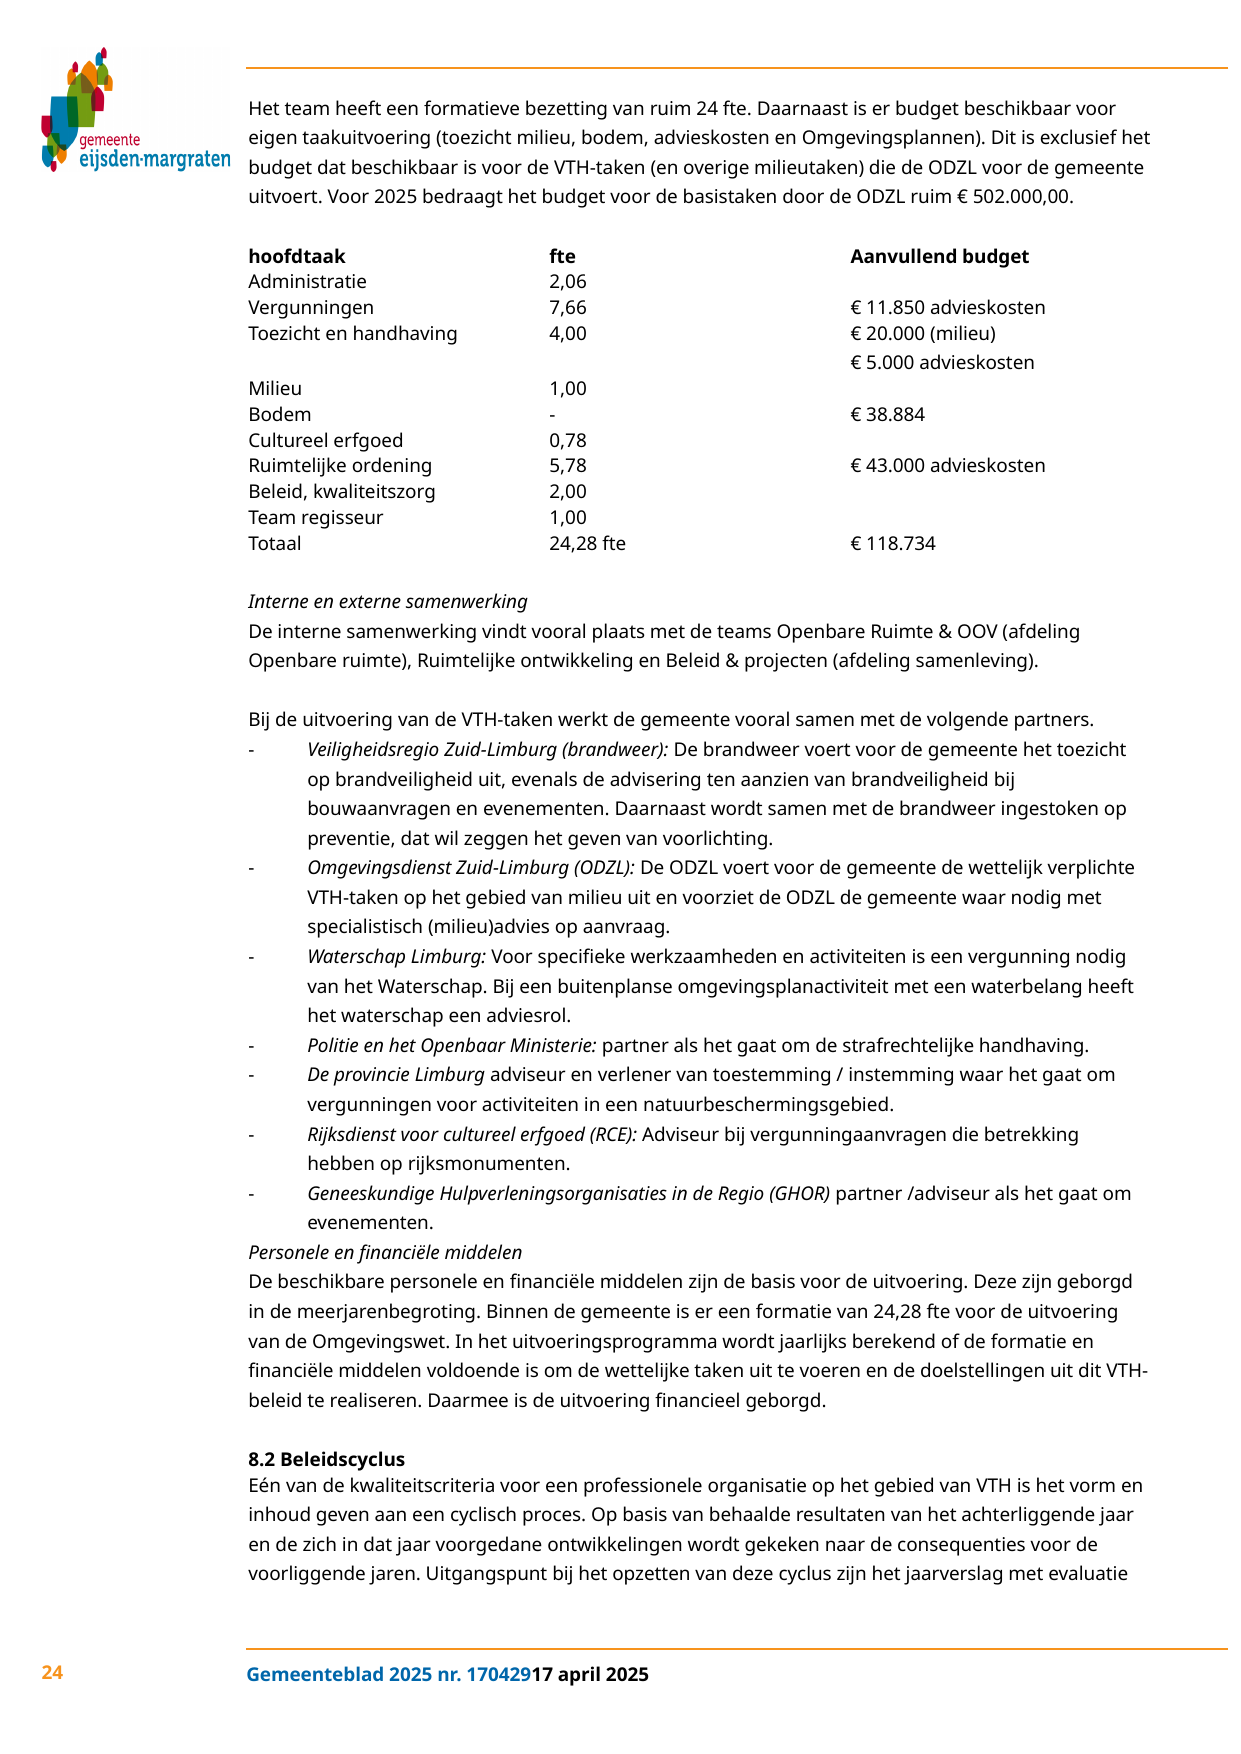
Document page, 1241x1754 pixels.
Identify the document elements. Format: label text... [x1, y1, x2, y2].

text Het team heeft een formatieve bezetting van ruim 24 fte. Daarnaast is er budget beschikbaar voor eigen taakuitvoering (toezicht milieu, bodem, advieskosten en Omgevingsplannen). Dit is exclusief het budget dat beschikbaar is voor de VTH-taken (en overige milieutaken) die de ODZL voor de gemeente uitvoert. Voor 2025 bedraagt het budget voor de basistaken door de ODZL ruim € 502.000,00. [248, 95, 1152, 209]
table_cell € 11.850 advieskosten [850, 294, 1152, 320]
table_cell Bodem [248, 401, 549, 427]
text De interne samenwerking vindt vooral plaats met de teams Openbare Ruimte & OOV (afdeling Openbare ruimte), Ruimtelijke ontwikkeling en Beleid & projecten (afdeling samenleving). [248, 618, 1152, 673]
table_cell Toezicht en handhaving [248, 320, 549, 375]
table_header Aanvullend budget [850, 243, 1152, 268]
text Interne en externe samenwerking [248, 588, 1152, 614]
list Politie en het Openbaar Ministerie: partner als het gaat om de strafrechtelijke handhaving. [248, 1032, 1152, 1058]
picture [41, 47, 231, 172]
list Veiligheidsregio Zuid-Limburg (brandweer): De brandweer voert voor de gemeente het toezicht op brandveiligheid uit, evenals de advisering ten aanzien van brandveiligheid bij bouwaanvragen en evenementen. Daarnaast wordt samen met de brandweer ingestoken op preventie, dat wil zeggen het geven van voorlichting. [248, 736, 1152, 851]
text 8.2 Beleidscyclus [248, 1446, 1152, 1472]
text De beschikbare personele en financiële middelen zijn de basis voor de uitvoering. Deze zijn geborgd in de meerjarenbegroting. Binnen de gemeente is er een formatie van 24,28 fte voor de uitvoering van de Omgevingswet. In het uitvoeringsprogramma wordt jaarlijks berekend of de formatie en financiële middelen voldoende is om de wettelijke taken uit te voeren en de doelstellingen uit dit VTH-beleid te realiseren. Daarmee is de uitvoering financieel geborgd. [248, 1269, 1152, 1413]
table_cell 1,00 [549, 504, 850, 530]
list Geneeskundige Hulpverleningsorganisaties in de Regio (GHOR) partner /adviseur als het gaat om evenementen. [248, 1180, 1152, 1235]
table_cell € 43.000 advieskosten [850, 453, 1152, 478]
table_cell € 20.000 (milieu) € 5.000 advieskosten [850, 320, 1152, 375]
table_cell Vergunningen [248, 294, 549, 320]
table_cell [850, 269, 1152, 294]
table_cell Milieu [248, 375, 549, 401]
table_header fte [549, 243, 850, 268]
table_cell 7,66 [549, 294, 850, 320]
table_cell [850, 427, 1152, 452]
table_cell € 38.884 [850, 401, 1152, 427]
list Waterschap Limburg: Voor specifieke werkzaamheden en activiteiten is een vergunning nodig van het Waterschap. Bij een buitenplanse omgevingsplanactiviteit met een waterbelang heeft het waterschap een adviesrol. [248, 943, 1152, 1028]
table_cell Beleid, kwaliteitszorg [248, 478, 549, 504]
list Omgevingsdienst Zuid-Limburg (ODZL): De ODZL voert voor de gemeente de wettelijk verplichte VTH-taken op het gebied van milieu uit en voorziet de ODZL de gemeente waar nodig met specialistisch (milieu)advies op aanvraag. [248, 854, 1152, 939]
table_cell 24,28 fte [549, 530, 850, 555]
table_cell [850, 375, 1152, 401]
table_cell 4,00 [549, 320, 850, 375]
table_header hoofdtaak [248, 243, 549, 268]
table_cell Ruimtelijke ordening [248, 453, 549, 478]
text Personele en financiële middelen [248, 1239, 1152, 1265]
table_cell 1,00 [549, 375, 850, 401]
table_cell € 118.734 [850, 530, 1152, 555]
table_cell Administratie [248, 269, 549, 294]
table_cell Totaal [248, 530, 549, 555]
table_cell 5,78 [549, 453, 850, 478]
table_cell - [549, 401, 850, 427]
table_cell [850, 504, 1152, 530]
text Eén van de kwaliteitscriteria voor een professionele organisatie op het gebied van VTH is het vorm en inhoud geven aan een cyclisch proces. Op basis van behaalde resultaten van het achterliggende jaar en de zich in dat jaar voorgedane ontwikkelingen wordt gekeken naar de consequenties voor de voorliggende jaren. Uitgangspunt bij het opzetten van deze cyclus zijn het jaarverslag met evaluatie [248, 1472, 1152, 1586]
table_cell Cultureel erfgoed [248, 427, 549, 452]
text Bij de uitvoering van de VTH-taken werkt de gemeente vooral samen met de volgende partners. [248, 707, 1152, 732]
table_cell [850, 478, 1152, 504]
table_cell 2,00 [549, 478, 850, 504]
table_cell Team regisseur [248, 504, 549, 530]
list Rijksdienst voor cultureel erfgoed (RCE): Adviseur bij vergunningaanvragen die betrekking hebben op rijksmonumenten. [248, 1121, 1152, 1176]
list De provincie Limburg adviseur en verlener van toestemming / instemming waar het gaat om vergunningen voor activiteiten in een natuurbeschermingsgebied. [248, 1062, 1152, 1117]
table_cell 2,06 [549, 269, 850, 294]
table_cell 0,78 [549, 427, 850, 452]
